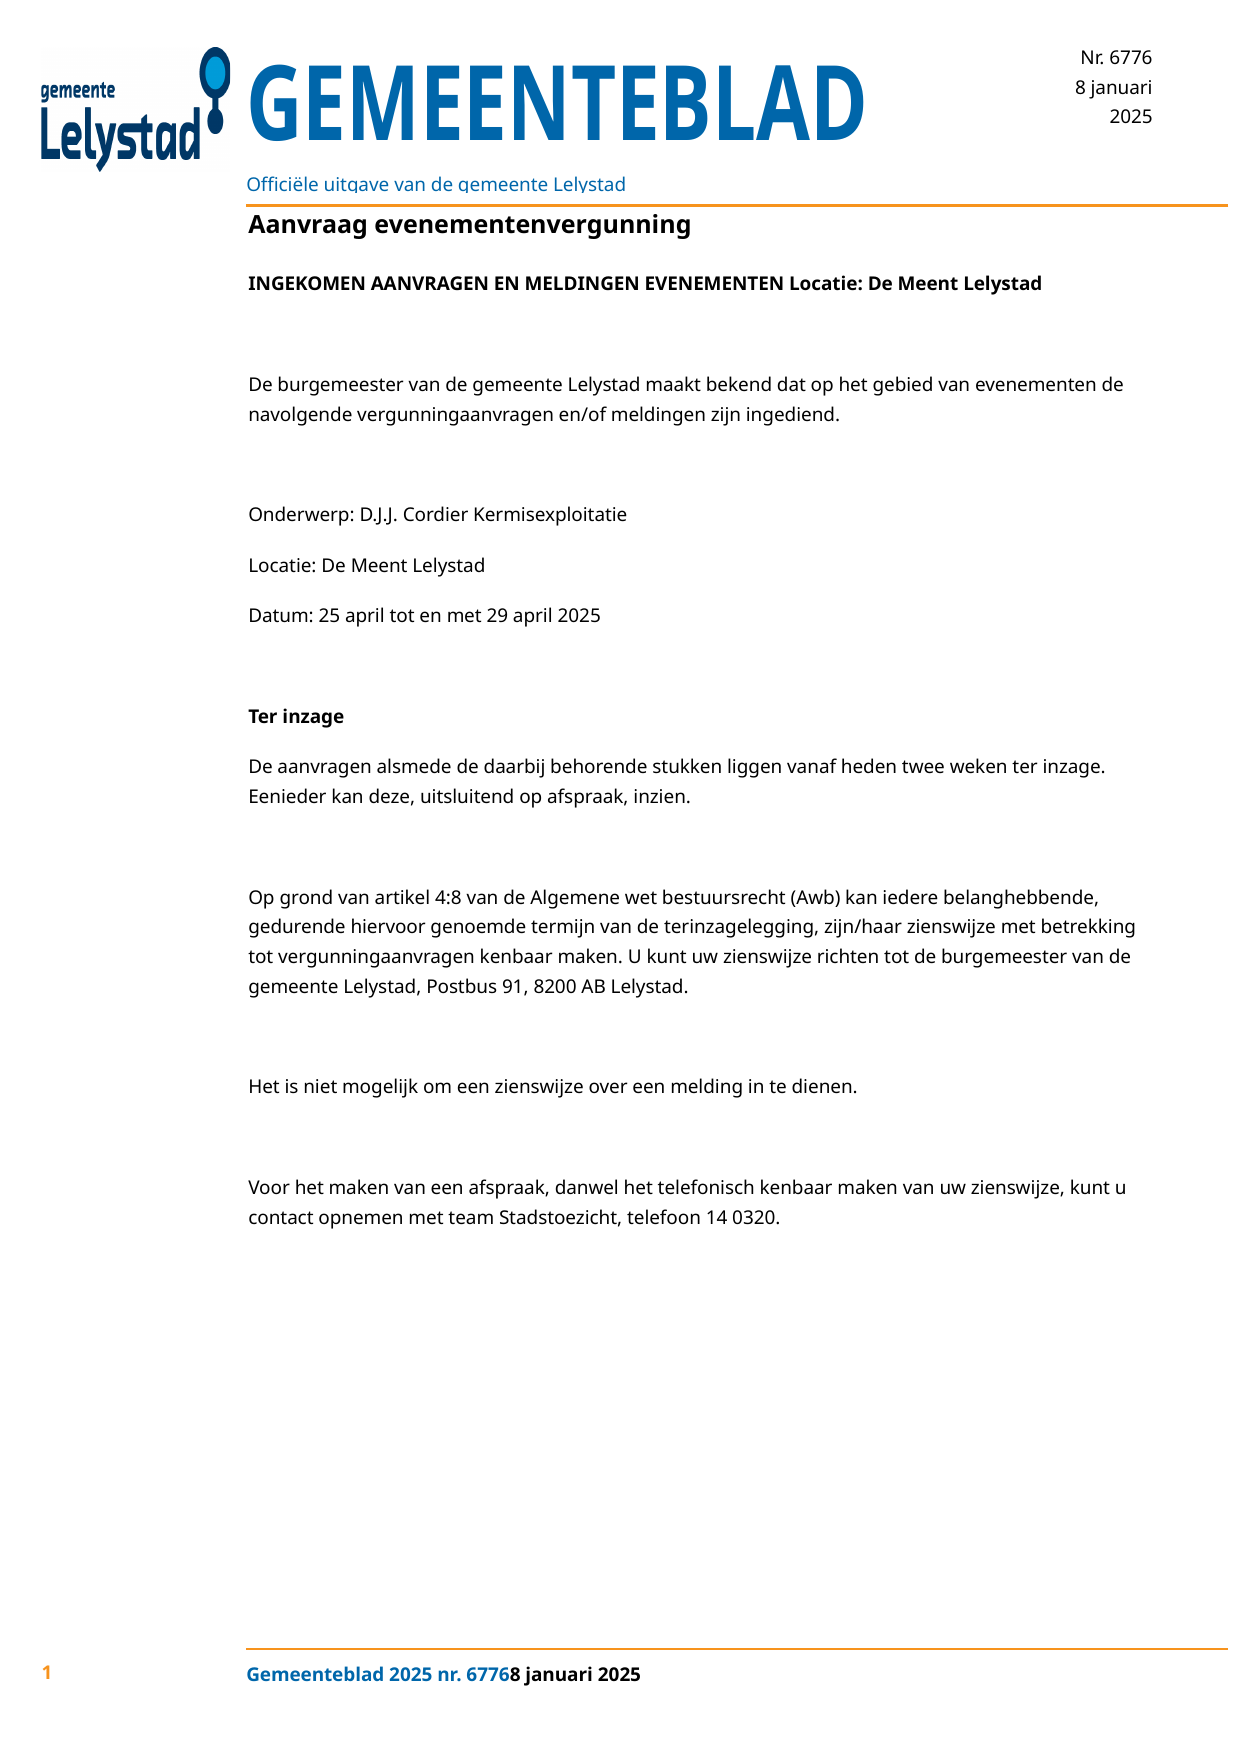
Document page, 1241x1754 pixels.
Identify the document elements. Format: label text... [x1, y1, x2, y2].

text De aanvragen alsmede de daarbij behorende stukken liggen vanaf heden twee weken ter inzage. Eenieder kan deze, uitsluitend op afspraak, inzien. [248, 754, 1152, 809]
text Voor het maken van een afspraak, danwel het telefonisch kenbaar maken van uw zienswijze, kunt u contact opnemen met team Stadstoezicht, telefoon 14 0320. [248, 1174, 1152, 1230]
text INGEKOMEN AANVRAGEN EN MELDINGEN EVENEMENTEN Locatie: De Meent Lelystad [248, 270, 1152, 296]
text Het is niet mogelijk om een zienswijze over een melding in te dienen. [248, 1074, 1152, 1099]
text Aanvraag evenementenvergunning [248, 207, 1152, 241]
text Datum: 25 april tot en met 29 april 2025 [248, 602, 1152, 628]
text Op grond van artikel 4:8 van de Algemene wet bestuursrecht (Awb) kan iedere belanghebbende, gedurende hiervoor genoemde termijn van de terinzagelegging, zijn/haar zienswijze met betrekking tot vergunningaanvragen kenbaar maken. U kunt uw zienswijze richten tot de burgemeester van de gemeente Lelystad, Postbus 91, 8200 AB Lelystad. [248, 884, 1152, 998]
text Onderwerp: D.J.J. Cordier Kermisexploitatie [248, 502, 1152, 527]
text De burgemeester van de gemeente Lelystad maakt bekend dat op het gebied van evenementen de navolgende vergunningaanvragen en/of meldingen zijn ingediend. [248, 371, 1152, 426]
text Locatie: De Meent Lelystad [248, 552, 1152, 578]
text Ter inzage [248, 703, 1152, 729]
picture [41, 47, 231, 172]
